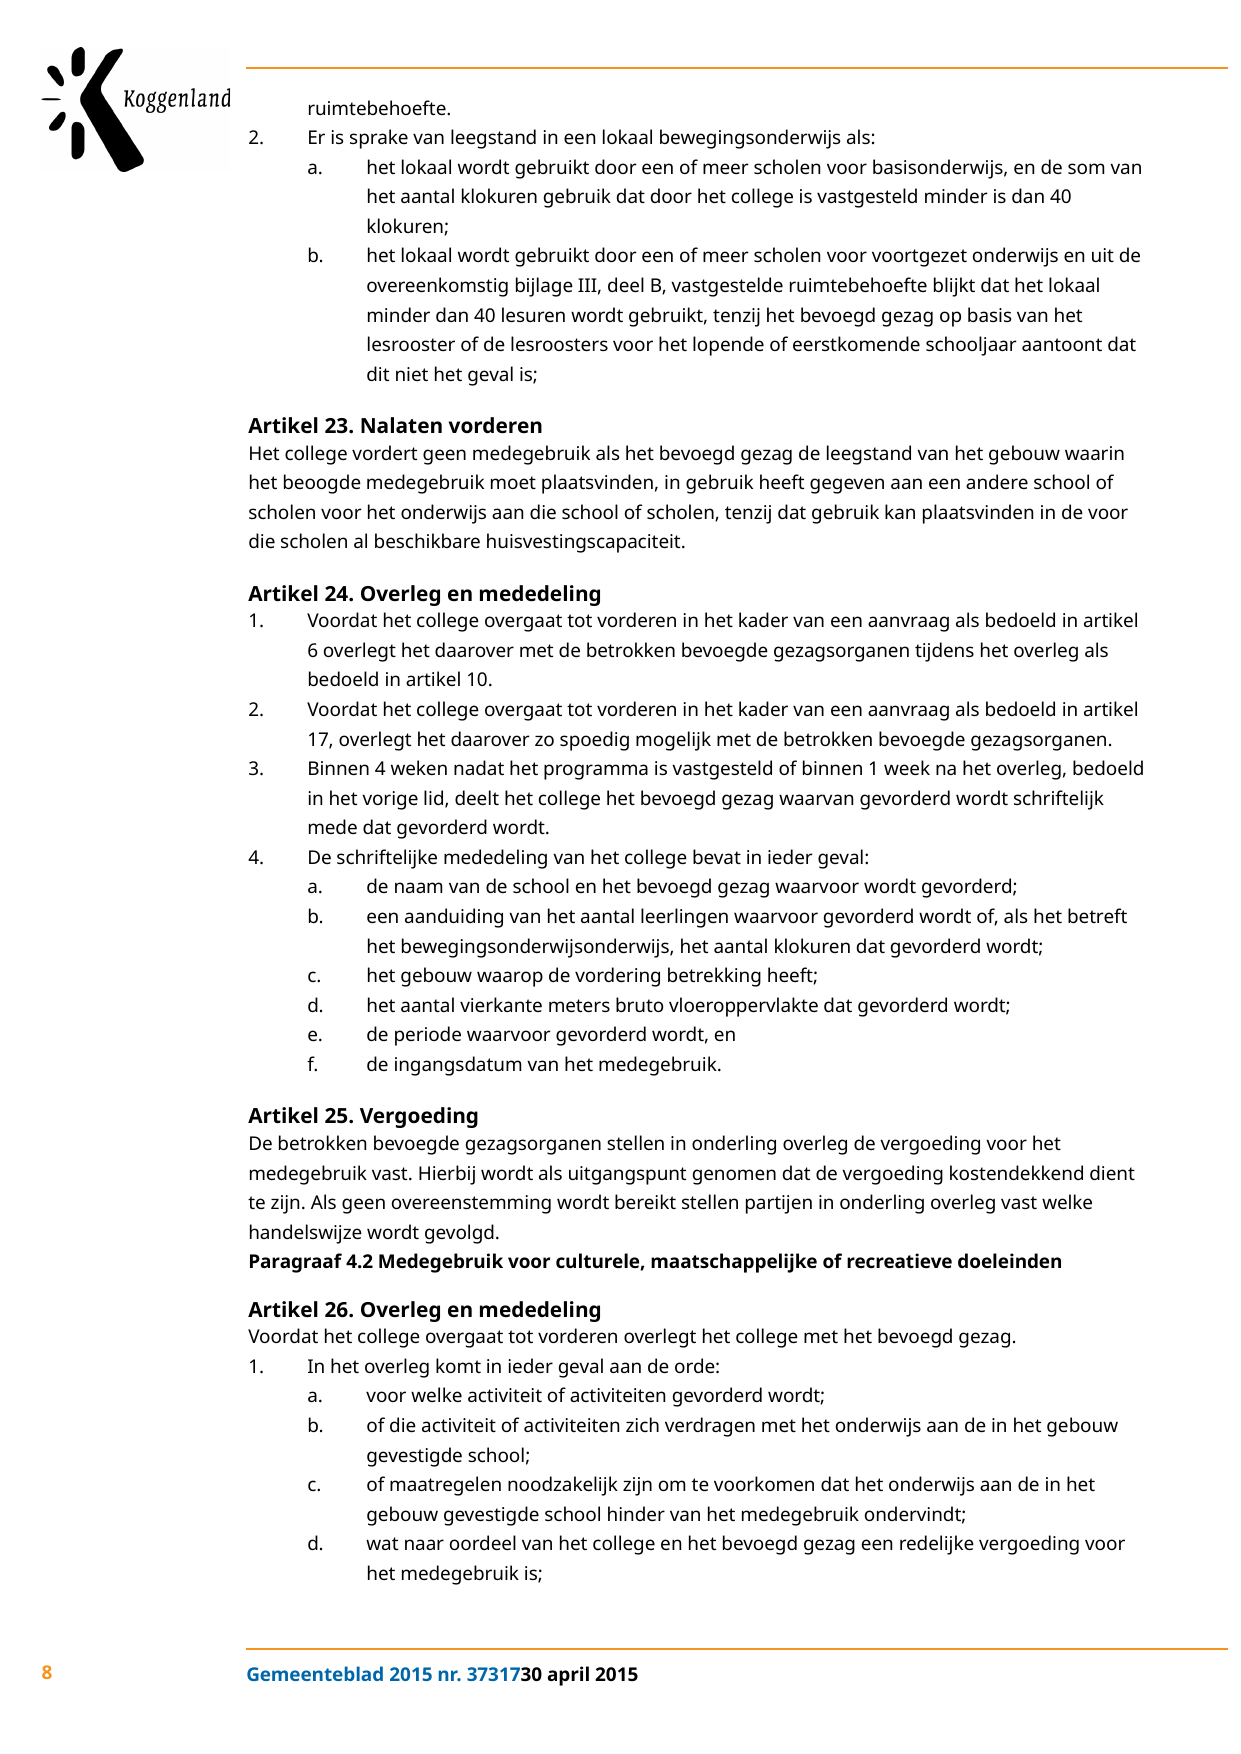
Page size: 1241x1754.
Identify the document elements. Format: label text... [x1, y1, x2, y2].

list het aantal vierkante meters bruto vloeroppervlakte dat gevorderd wordt; [307, 992, 1152, 1018]
list de ingangsdatum van het medegebruik. [307, 1051, 1152, 1077]
list of die activiteit of activiteiten zich verdragen met het onderwijs aan de in het gebouw gevestigde school; [307, 1412, 1152, 1467]
list In het overleg komt in ieder geval aan de orde: [248, 1353, 1152, 1379]
list de naam van de school en het bevoegd gezag waarvoor wordt gevorderd; [307, 874, 1152, 899]
text Paragraaf 4.2 Medegebruik voor culturele, maatschappelijke of recreatieve doeleinden [248, 1248, 1152, 1274]
list voor welke activiteit of activiteiten gevorderd wordt; [307, 1383, 1152, 1408]
text Het college vordert geen medegebruik als het bevoegd gezag de leegstand van het gebouw waarin het beoogde medegebruik moet plaatsvinden, in gebruik heeft gegeven aan een andere school of scholen voor het onderwijs aan die school of scholen, tenzij dat gebruik kan plaatsvinden in de voor die scholen al beschikbare huisvestingscapaciteit. [248, 440, 1152, 554]
list het gebouw waarop de vordering betrekking heeft; [307, 962, 1152, 988]
text Artikel 26. Overleg en mededeling [248, 1295, 1152, 1323]
picture [41, 47, 231, 172]
list Voordat het college overgaat tot vorderen in het kader van een aanvraag als bedoeld in artikel 6 overlegt het daarover met de betrokken bevoegde gezagsorganen tijdens het overleg als bedoeld in artikel 10. [248, 607, 1152, 692]
list de periode waarvoor gevorderd wordt, en [307, 1022, 1152, 1047]
list Voordat het college overgaat tot vorderen in het kader van een aanvraag als bedoeld in artikel 17, overlegt het daarover zo spoedig mogelijk met de betrokken bevoegde gezagsorganen. [248, 696, 1152, 752]
list het lokaal wordt gebruikt door een of meer scholen voor voortgezet onderwijs en uit de overeenkomstig bijlage III, deel B, vastgestelde ruimtebehoefte blijkt dat het lokaal minder dan 40 lesuren wordt gebruikt, tenzij het bevoegd gezag op basis van het lesrooster of de lesroosters voor het lopende of eerstkomende schooljaar aantoont dat dit niet het geval is; [307, 243, 1152, 387]
list het lokaal wordt gebruikt door een of meer scholen voor basisonderwijs, en de som van het aantal klokuren gebruik dat door het college is vastgesteld minder is dan 40 klokuren; [307, 154, 1152, 239]
text Voordat het college overgaat tot vorderen overlegt het college met het bevoegd gezag. [248, 1323, 1152, 1349]
text Artikel 23. Nalaten vorderen [248, 411, 1152, 440]
list Er is sprake van leegstand in een lokaal bewegingsonderwijs als: [248, 124, 1152, 150]
text Artikel 25. Vergoeding [248, 1102, 1152, 1130]
text Artikel 24. Overleg en mededeling [248, 579, 1152, 607]
text De betrokken bevoegde gezagsorganen stellen in onderling overleg de vergoeding voor het medegebruik vast. Hierbij wordt als uitgangspunt genomen dat de vergoeding kostendekkend dient te zijn. Als geen overeenstemming wordt bereikt stellen partijen in onderling overleg vast welke handelswijze wordt gevolgd. [248, 1130, 1152, 1244]
list Binnen 4 weken nadat het programma is vastgesteld of binnen 1 week na het overleg, bedoeld in het vorige lid, deelt het college het bevoegd gezag waarvan gevorderd wordt schriftelijk mede dat gevorderd wordt. [248, 755, 1152, 840]
list ruimtebehoefte. [248, 95, 1152, 121]
list of maatregelen noodzakelijk zijn om te voorkomen dat het onderwijs aan de in het gebouw gevestigde school hinder van het medegebruik ondervindt; [307, 1471, 1152, 1527]
list wat naar oordeel van het college en het bevoegd gezag een redelijke vergoeding voor het medegebruik is; [307, 1531, 1152, 1586]
list een aanduiding van het aantal leerlingen waarvoor gevorderd wordt of, als het betreft het bewegingsonderwijsonderwijs, het aantal klokuren dat gevorderd wordt; [307, 903, 1152, 959]
list De schriftelijke mededeling van het college bevat in ieder geval: [248, 844, 1152, 870]
